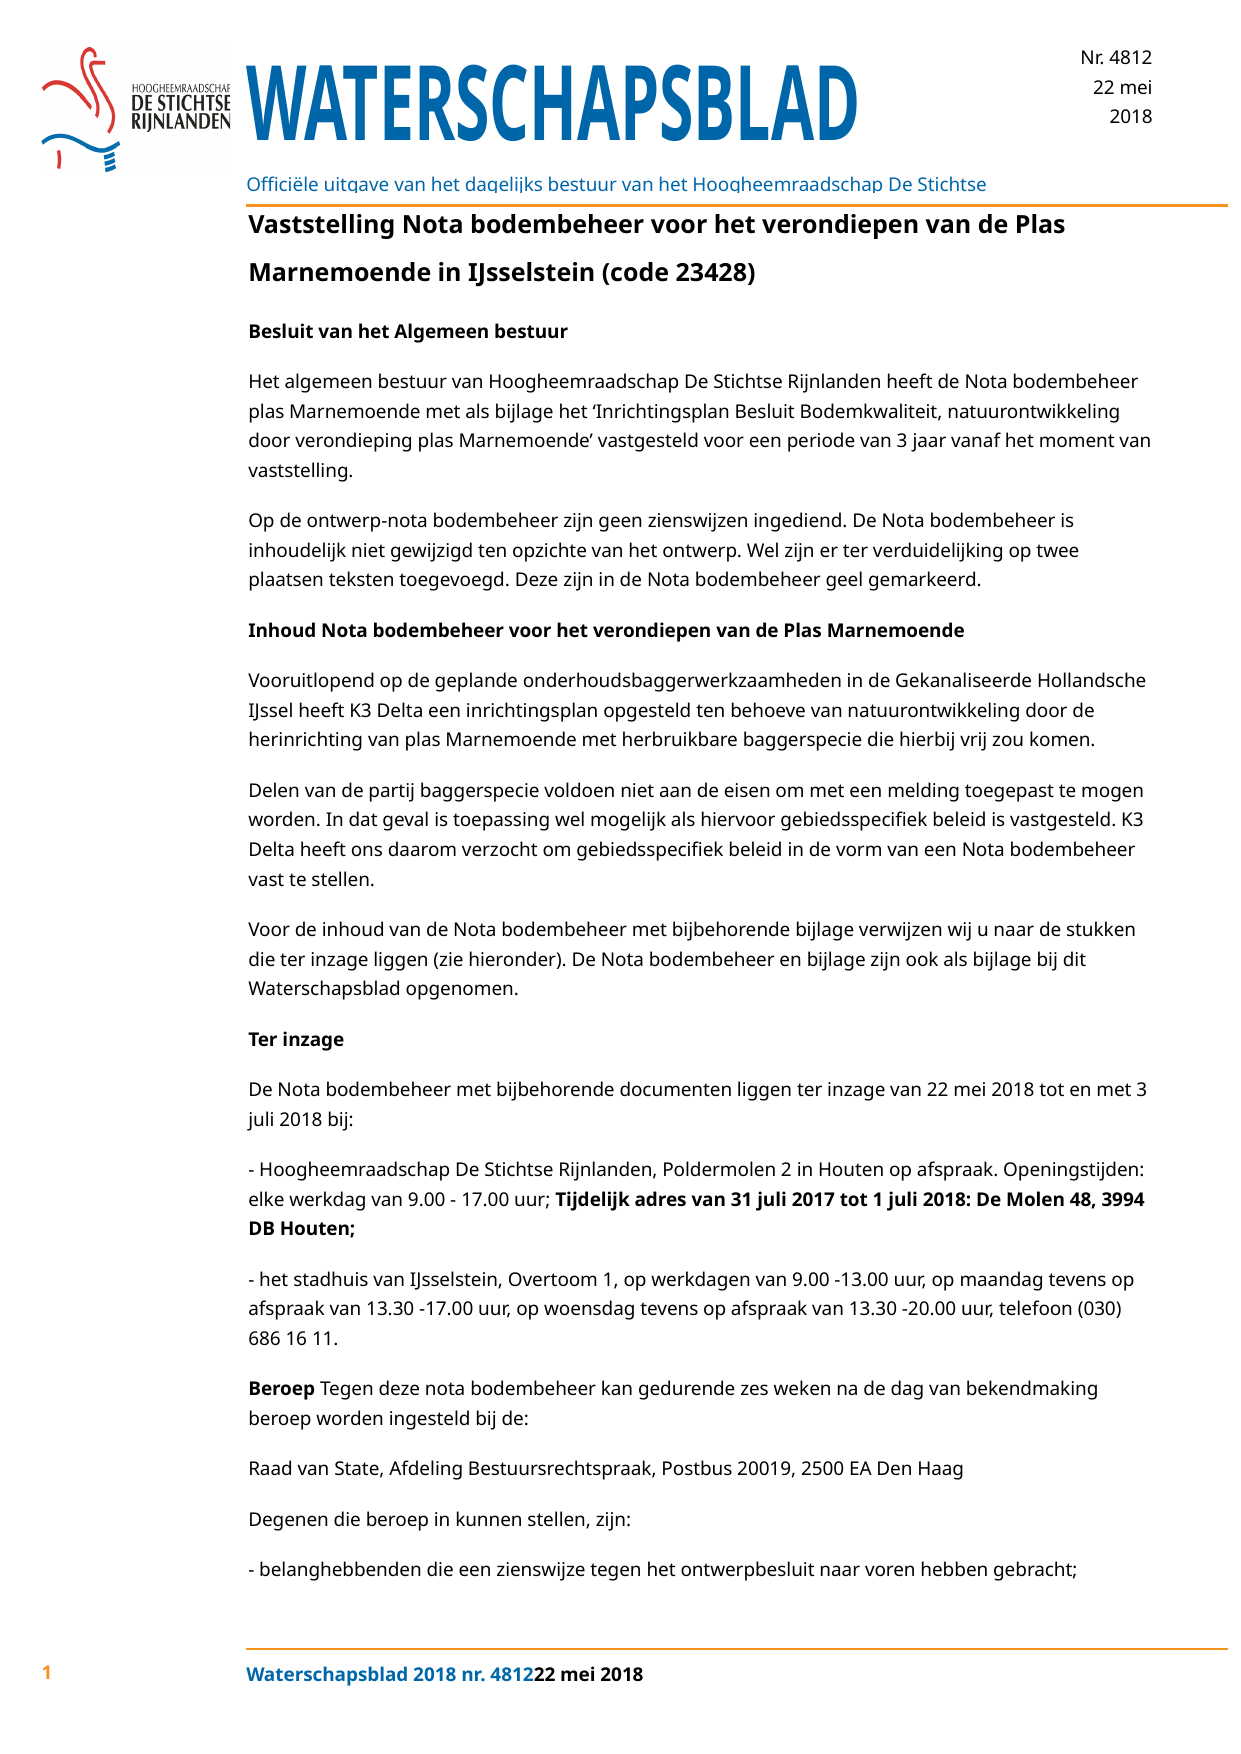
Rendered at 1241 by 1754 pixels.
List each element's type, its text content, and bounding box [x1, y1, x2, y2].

text - Hoogheemraadschap De Stichtse Rijnlanden, Poldermolen 2 in Houten op afspraak. Openingstijden: elke werkdag van 9.00 - 17.00 uur; Tijdelijk adres van 31 juli 2017 tot 1 juli 2018: De Molen 48, 3994 DB Houten; [248, 1156, 1152, 1241]
picture [41, 47, 231, 172]
text Ter inzage [248, 1026, 1152, 1052]
text Raad van State, Afdeling Bestuursrechtspraak, Postbus 20019, 2500 EA Den Haag [248, 1455, 1152, 1481]
text Vaststelling Nota bodembeheer voor het verondiepen van de Plas Marnemoende in IJsselstein (code 23428) [248, 207, 1152, 288]
text Het algemeen bestuur van Hoogheemraadschap De Stichtse Rijnlanden heeft de Nota bodembeheer plas Marnemoende met als bijlage het ‘Inrichtingsplan Besluit Bodemkwaliteit, natuurontwikkeling door verondieping plas Marnemoende’ vastgesteld voor een periode van 3 jaar vanaf het moment van vaststelling. [248, 368, 1152, 483]
text - het stadhuis van IJsselstein, Overtoom 1, op werkdagen van 9.00 -13.00 uur, op maandag tevens op afspraak van 13.30 -17.00 uur, op woensdag tevens op afspraak van 13.30 -20.00 uur, telefoon (030) 686 16 11. [248, 1266, 1152, 1351]
text Vooruitlopend op de geplande onderhoudsbaggerwerkzaamheden in de Gekanaliseerde Hollandsche IJssel heeft K3 Delta een inrichtingsplan opgesteld ten behoeve van natuurontwikkeling door de herinrichting van plas Marnemoende met herbruikbare baggerspecie die hierbij vrij zou komen. [248, 667, 1152, 752]
text Besluit van het Algemeen bestuur [248, 318, 1152, 344]
text Degenen die beroep in kunnen stellen, zijn: [248, 1506, 1152, 1532]
text De Nota bodembeheer met bijbehorende documenten liggen ter inzage van 22 mei 2018 tot en met 3 juli 2018 bij: [248, 1076, 1152, 1132]
text Voor de inhoud van de Nota bodembeheer met bijbehorende bijlage verwijzen wij u naar de stukken die ter inzage liggen (zie hieronder). De Nota bodembeheer en bijlage zijn ook als bijlage bij dit Waterschapsblad opgenomen. [248, 916, 1152, 1001]
text Beroep Tegen deze nota bodembeheer kan gedurende zes weken na de dag van bekendmaking beroep worden ingesteld bij de: [248, 1375, 1152, 1431]
text Inhoud Nota bodembeheer voor het verondiepen van de Plas Marnemoende [248, 617, 1152, 643]
text Op de ontwerp-nota bodembeheer zijn geen zienswijzen ingediend. De Nota bodembeheer is inhoudelijk niet gewijzigd ten opzichte van het ontwerp. Wel zijn er ter verduidelijking op twee plaatsen teksten toegevoegd. Deze zijn in de Nota bodembeheer geel gemarkeerd. [248, 507, 1152, 592]
text Delen van de partij baggerspecie voldoen niet aan de eisen om met een melding toegepast te mogen worden. In dat geval is toepassing wel mogelijk als hiervoor gebiedsspecifiek beleid is vastgesteld. K3 Delta heeft ons daarom verzocht om gebiedsspecifiek beleid in de vorm van een Nota bodembeheer vast te stellen. [248, 777, 1152, 892]
text - belanghebbenden die een zienswijze tegen het ontwerpbesluit naar voren hebben gebracht; [248, 1556, 1152, 1582]
